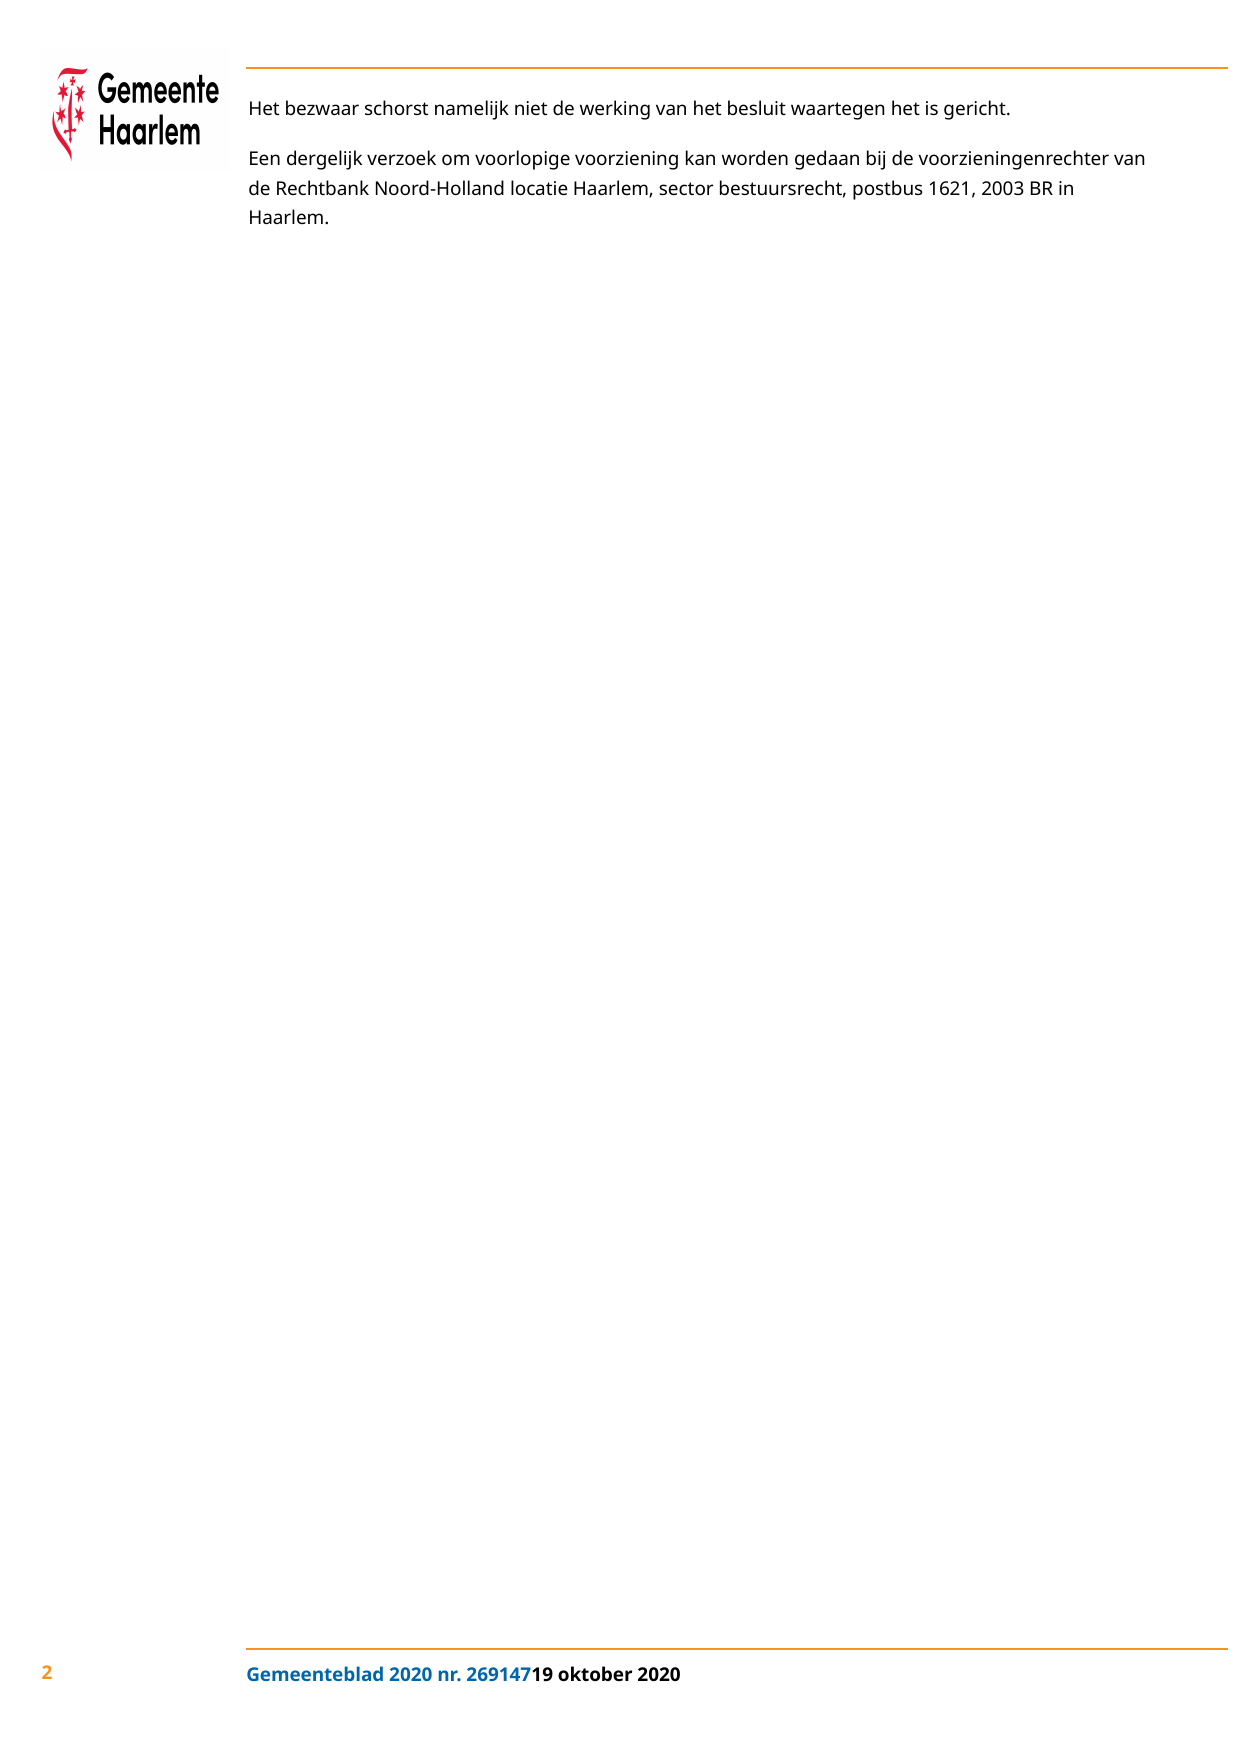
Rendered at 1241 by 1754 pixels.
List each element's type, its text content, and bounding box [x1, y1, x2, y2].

text Het bezwaar schorst namelijk niet de werking van het besluit waartegen het is gericht. [248, 95, 1152, 121]
picture [41, 47, 231, 172]
text Een dergelijk verzoek om voorlopige voorziening kan worden gedaan bij de voorzieningenrechter van de Rechtbank Noord-Holland locatie Haarlem, sector bestuursrecht, postbus 1621, 2003 BR in Haarlem. [248, 145, 1152, 230]
